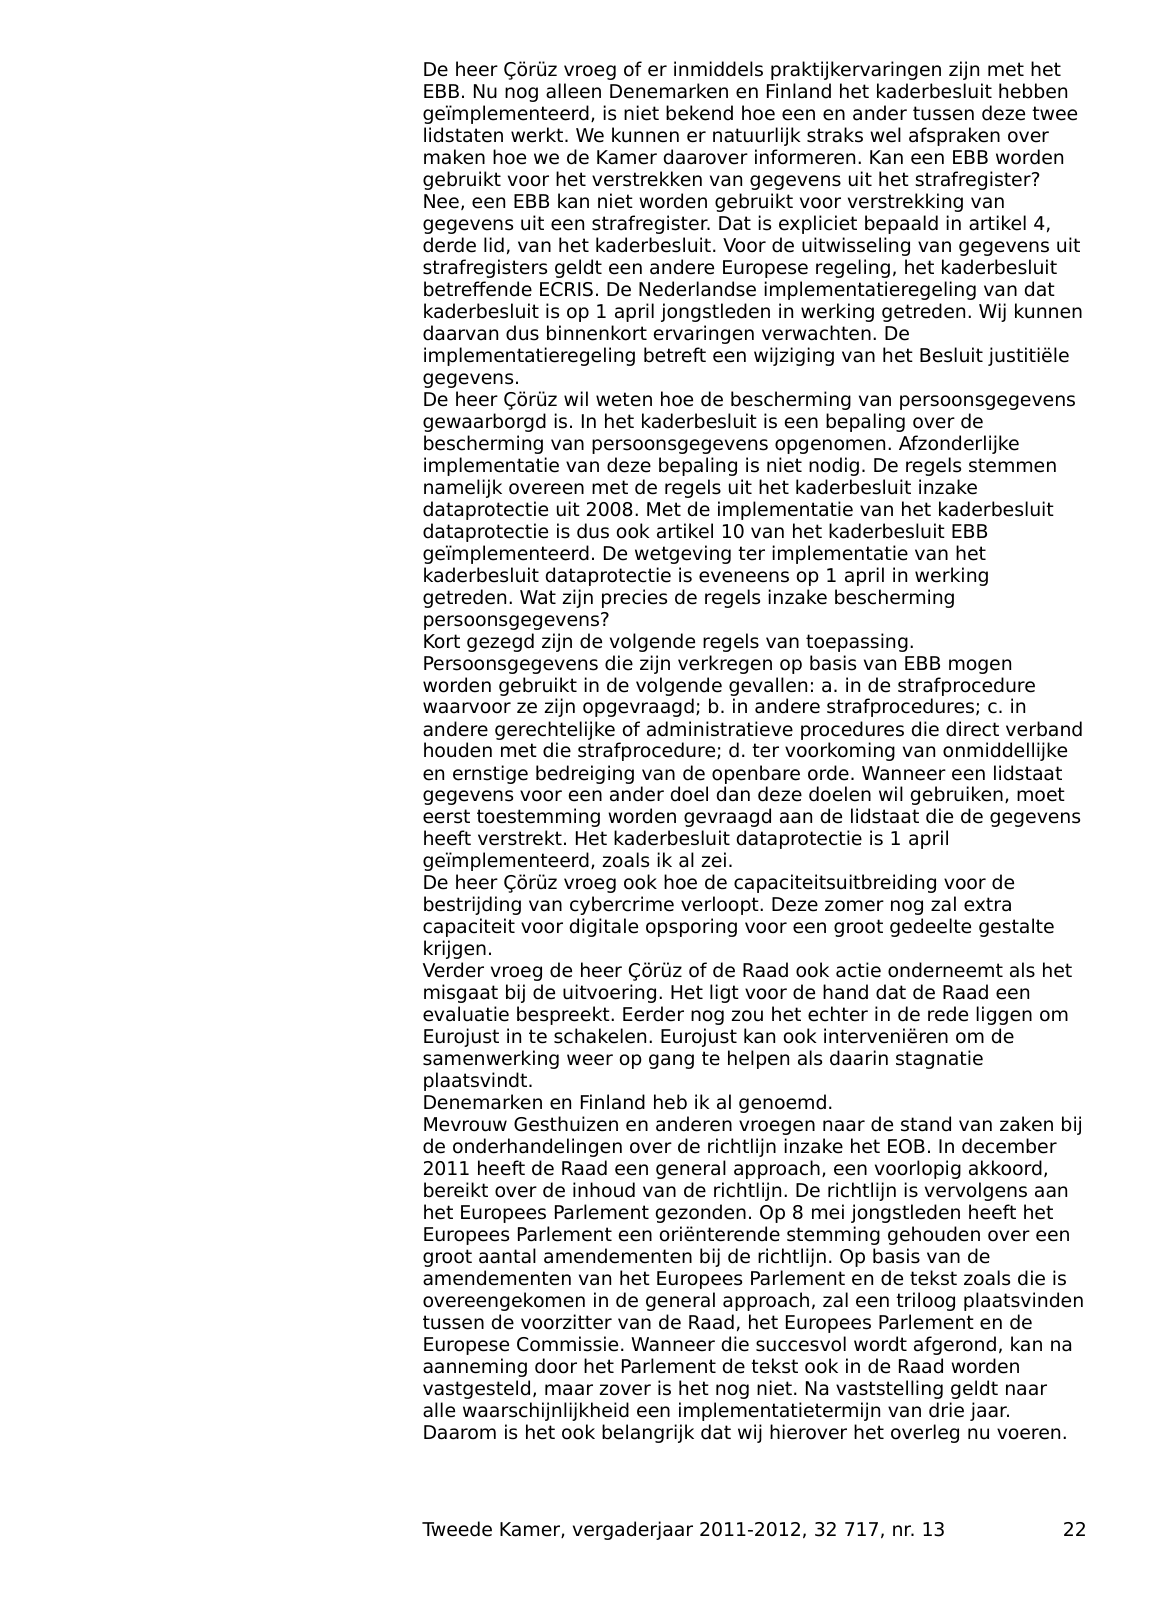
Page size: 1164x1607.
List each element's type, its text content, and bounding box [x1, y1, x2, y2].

text Verder vroeg de heer Çörüz of de Raad ook actie onderneemt als het misgaat bij de uitvoering. Het ligt voor de hand dat de Raad een evaluatie bespreekt. Eerder nog zou het echter in de rede liggen om Eurojust in te schakelen. Eurojust kan ook interveniëren om de samenwerking weer op gang te helpen als daarin stagnatie plaatsvindt. [422, 960, 1087, 1092]
text De heer Çörüz vroeg ook hoe de capaciteitsuitbreiding voor de bestrijding van cybercrime verloopt. Deze zomer nog zal extra capaciteit voor digitale opsporing voor een groot gedeelte gestalte krijgen. [422, 872, 1087, 960]
text Denemarken en Finland heb ik al genoemd. [422, 1092, 1087, 1114]
text Mevrouw Gesthuizen en anderen vroegen naar de stand van zaken bij de onderhandelingen over de richtlijn inzake het EOB. In december 2011 heeft de Raad een general approach, een voorlopig akkoord, bereikt over de inhoud van de richtlijn. De richtlijn is vervolgens aan het Europees Parlement gezonden. Op 8 mei jongstleden heeft het Europees Parlement een oriënterende stemming gehouden over een groot aantal amendementen bij de richtlijn. Op basis van de amendementen van het Europees Parlement en de tekst zoals die is overeengekomen in de general approach, zal een triloog plaatsvinden tussen de voorzitter van de Raad, het Europees Parlement en de Europese Commissie. Wanneer die succesvol wordt afgerond, kan na aanneming door het Parlement de tekst ook in de Raad worden vastgesteld, maar zover is het nog niet. Na vaststelling geldt naar alle waarschijnlijkheid een implementatietermijn van drie jaar. Daarom is het ook belangrijk dat wij hierover het overleg nu voeren. [422, 1114, 1087, 1444]
text Kort gezegd zijn de volgende regels van toepassing. Persoonsgegevens die zijn verkregen op basis van EBB mogen worden gebruikt in de volgende gevallen: a. in de strafprocedure waarvoor ze zijn opgevraagd; b. in andere strafprocedures; c. in andere gerechtelijke of administratieve procedures die direct verband houden met die strafprocedure; d. ter voorkoming van onmiddellijke en ernstige bedreiging van de openbare orde. Wanneer een lidstaat gegevens voor een ander doel dan deze doelen wil gebruiken, moet eerst toestemming worden gevraagd aan de lidstaat die de gegevens heeft verstrekt. Het kaderbesluit dataprotectie is 1 april geïmplementeerd, zoals ik al zei. [422, 631, 1087, 872]
text De heer Çörüz vroeg of er inmiddels praktijkervaringen zijn met het EBB. Nu nog alleen Denemarken en Finland het kaderbesluit hebben geïmplementeerd, is niet bekend hoe een en ander tussen deze twee lidstaten werkt. We kunnen er natuurlijk straks wel afspraken over maken hoe we de Kamer daarover informeren. Kan een EBB worden gebruikt voor het verstrekken van gegevens uit het strafregister? Nee, een EBB kan niet worden gebruikt voor verstrekking van gegevens uit een strafregister. Dat is expliciet bepaald in artikel 4, derde lid, van het kaderbesluit. Voor de uitwisseling van gegevens uit strafregisters geldt een andere Europese regeling, het kaderbesluit betreffende ECRIS. De Nederlandse implementatieregeling van dat kaderbesluit is op 1 april jongstleden in werking getreden. Wij kunnen daarvan dus binnenkort ervaringen verwachten. De implementatieregeling betreft een wijziging van het Besluit justitiële gegevens. [422, 59, 1087, 389]
text De heer Çörüz wil weten hoe de bescherming van persoonsgegevens gewaarborgd is. In het kaderbesluit is een bepaling over de bescherming van persoonsgegevens opgenomen. Afzonderlijke implementatie van deze bepaling is niet nodig. De regels stemmen namelijk overeen met de regels uit het kaderbesluit inzake dataprotectie uit 2008. Met de implementatie van het kaderbesluit dataprotectie is dus ook artikel 10 van het kaderbesluit EBB geïmplementeerd. De wetgeving ter implementatie van het kaderbesluit dataprotectie is eveneens op 1 april in werking getreden. Wat zijn precies de regels inzake bescherming persoonsgegevens? [422, 389, 1087, 631]
